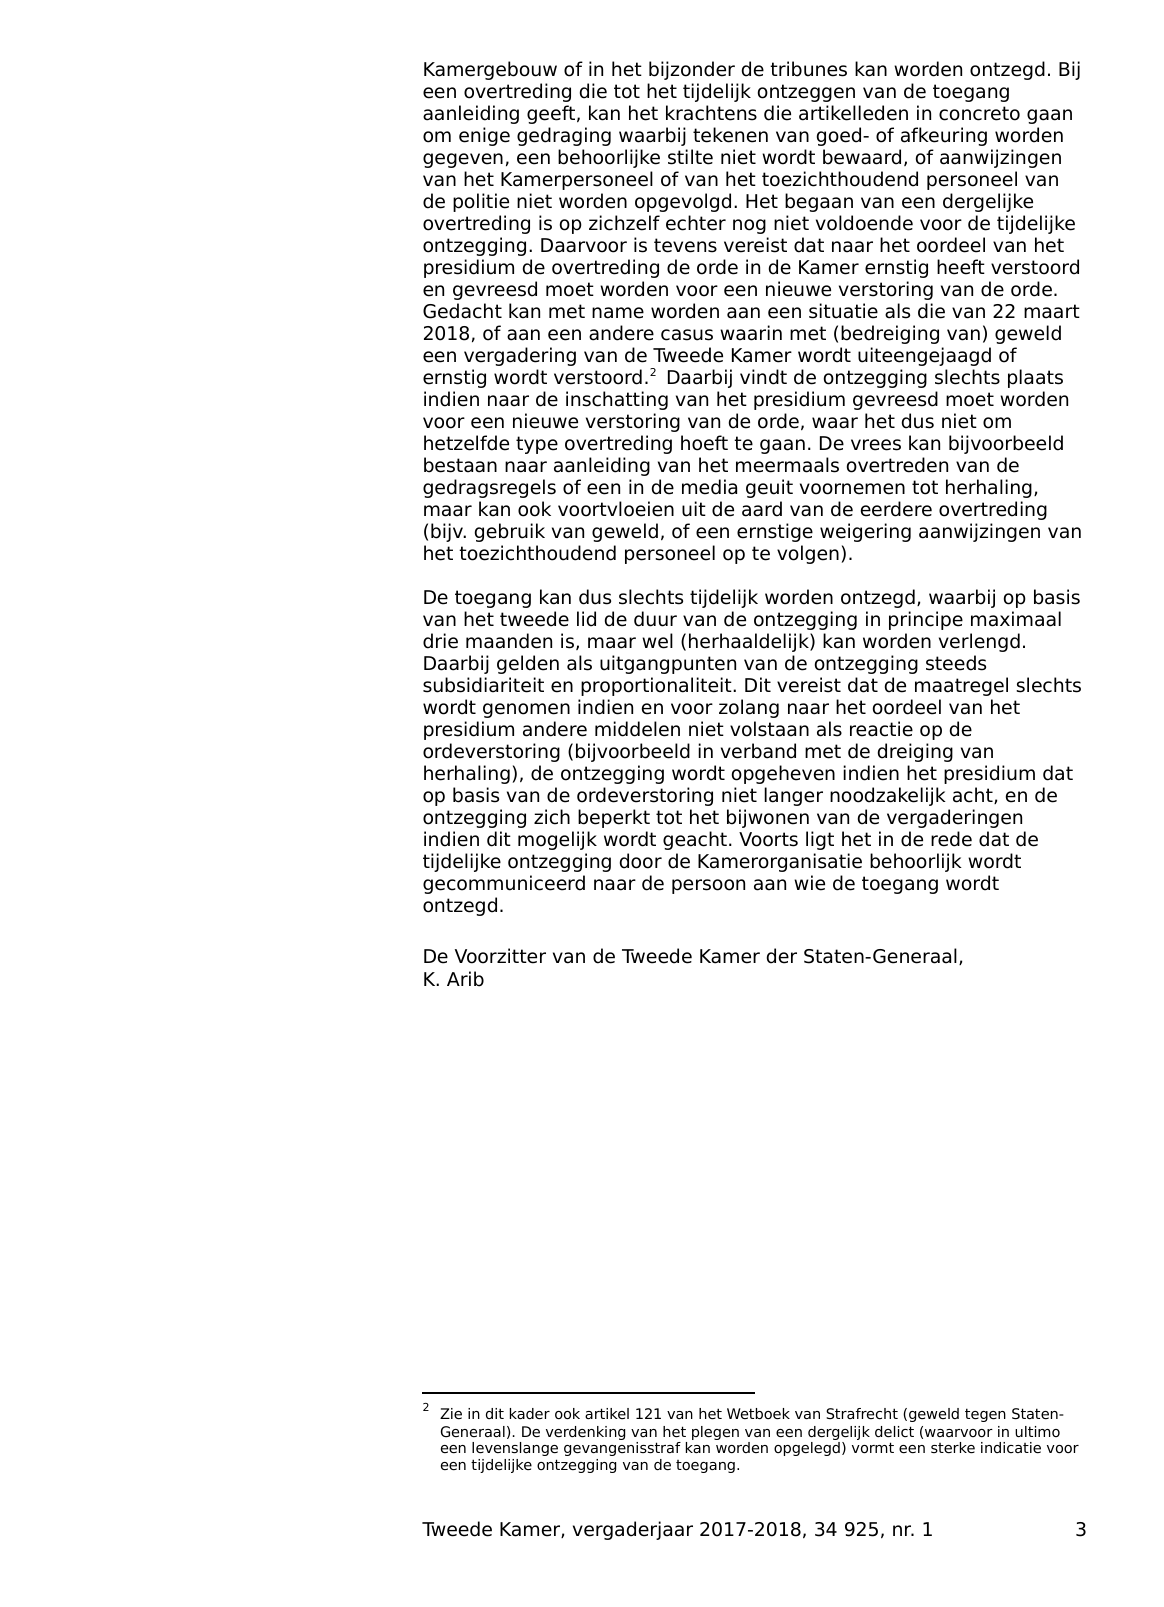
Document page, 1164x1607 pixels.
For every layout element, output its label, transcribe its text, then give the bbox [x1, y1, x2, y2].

text De toegang kan dus slechts tijdelijk worden ontzegd, waarbij op basis van het tweede lid de duur van de ontzegging in principe maximaal drie maanden is, maar wel (herhaaldelijk) kan worden verlengd. Daarbij gelden als uitgangpunten van de ontzegging steeds subsidiariteit en proportionaliteit. Dit vereist dat de maatregel slechts wordt genomen indien en voor zolang naar het oordeel van het presidium andere middelen niet volstaan als reactie op de ordeverstoring (bijvoorbeeld in verband met de dreiging van herhaling), de ontzegging wordt opgeheven indien het presidium dat op basis van de ordeverstoring niet langer noodzakelijk acht, en de ontzegging zich beperkt tot het bijwonen van de vergaderingen indien dit mogelijk wordt geacht. Voorts ligt het in de rede dat de tijdelijke ontzegging door de Kamerorganisatie behoorlijk wordt gecommuniceerd naar de persoon aan wie de toegang wordt ontzegd. [422, 587, 1087, 916]
text Zie in dit kader ook artikel 121 van het Wetboek van Strafrecht (geweld tegen Staten-Generaal). De verdenking van het plegen van een dergelijk delict (waarvoor in ultimo een levenslange gevangenisstraf kan worden opgelegd) vormt een sterke indicatie voor een tijdelijke ontzegging van de toegang. [422, 1402, 1087, 1474]
text De Voorzitter van de Tweede Kamer der Staten-Generaal, K. Arib [422, 946, 1087, 990]
text Kamergebouw of in het bijzonder de tribunes kan worden ontzegd. Bij een overtreding die tot het tijdelijk ontzeggen van de toegang aanleiding geeft, kan het krachtens die artikelleden in concreto gaan om enige gedraging waarbij tekenen van goed- of afkeuring worden gegeven, een behoorlijke stilte niet wordt bewaard, of aanwijzingen van het Kamerpersoneel of van het toezichthoudend personeel van de politie niet worden opgevolgd. Het begaan van een dergelijke overtreding is op zichzelf echter nog niet voldoende voor de tijdelijke ontzegging. Daarvoor is tevens vereist dat naar het oordeel van het presidium de overtreding de orde in de Kamer ernstig heeft verstoord en gevreesd moet worden voor een nieuwe verstoring van de orde. Gedacht kan met name worden aan een situatie als die van 22 maart 2018, of aan een andere casus waarin met (bedreiging van) geweld een vergadering van de Tweede Kamer wordt uiteengejaagd of ernstig wordt verstoord. Daarbij vindt de ontzegging slechts plaats indien naar de inschatting van het presidium gevreesd moet worden voor een nieuwe verstoring van de orde, waar het dus niet om hetzelfde type overtreding hoeft te gaan. De vrees kan bijvoorbeeld bestaan naar aanleiding van het meermaals overtreden van de gedragsregels of een in de media geuit voornemen tot herhaling, maar kan ook voortvloeien uit de aard van de eerdere overtreding (bijv. gebruik van geweld, of een ernstige weigering aanwijzingen van het toezichthoudend personeel op te volgen). [422, 59, 1087, 564]
